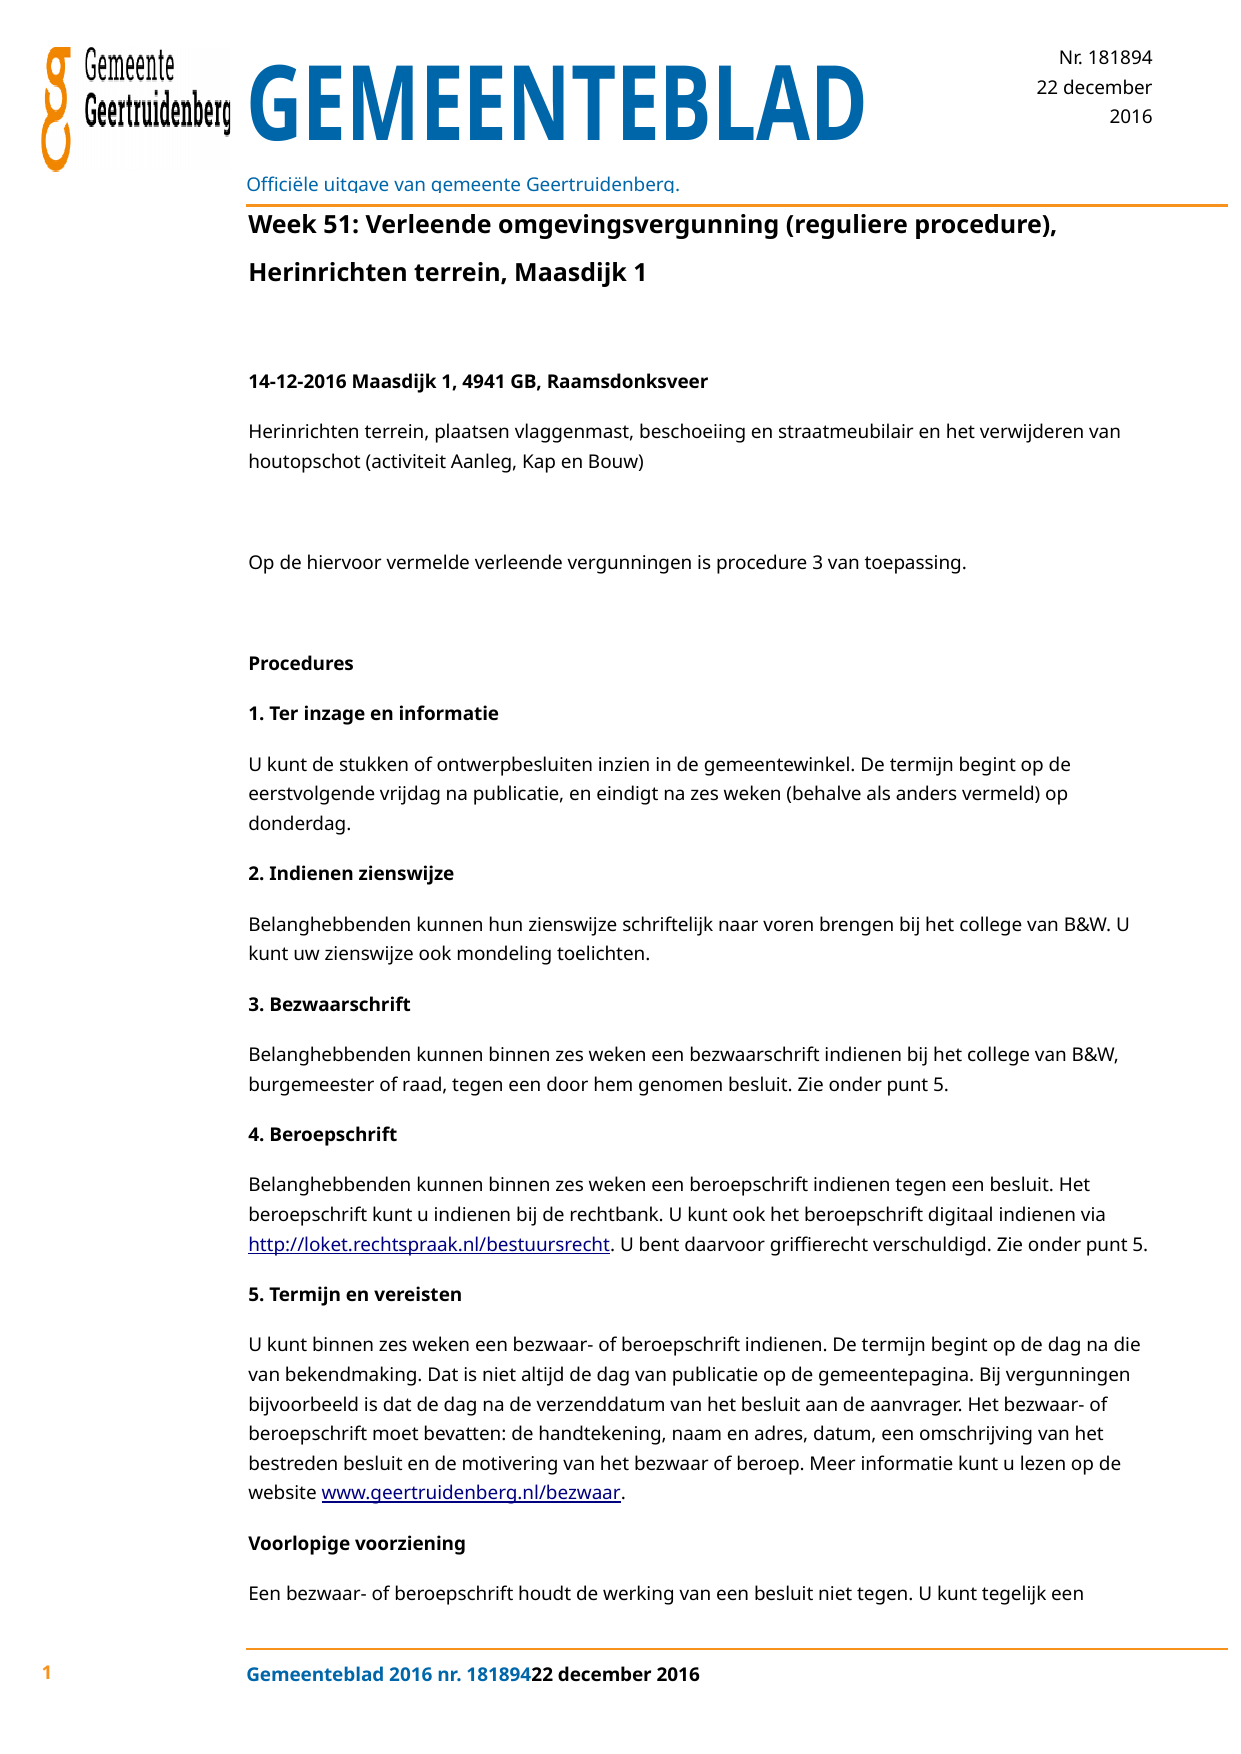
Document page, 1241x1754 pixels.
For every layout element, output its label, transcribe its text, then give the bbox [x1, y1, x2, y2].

text Op de hiervoor vermelde verleende vergunningen is procedure 3 van toepassing. [248, 549, 1152, 575]
text 5. Termijn en vereisten [248, 1281, 1152, 1307]
text 1. Ter inzage en informatie [248, 700, 1152, 726]
text Belanghebbenden kunnen binnen zes weken een beroepschrift indienen tegen een besluit. Het beroepschrift kunt u indienen bij de rechtbank. U kunt ook het beroepschrift digitaal indienen via http://loket.rechtspraak.nl/bestuursrecht. U bent daarvoor griffierecht verschuldigd. Zie onder punt 5. [248, 1172, 1152, 1257]
text Herinrichten terrein, plaatsen vlaggenmast, beschoeiing en straatmeubilair en het verwijderen van houtopschot (activiteit Aanleg, Kap en Bouw) [248, 419, 1152, 474]
text U kunt binnen zes weken een bezwaar- of beroepschrift indienen. De termijn begint op de dag na die van bekendmaking. Dat is niet altijd de dag van publicatie op de gemeentepagina. Bij vergunningen bijvoorbeeld is dat de dag na de verzenddatum van het besluit aan de aanvrager. Het bezwaar- of beroepschrift moet bevatten: de handtekening, naam en adres, datum, een omschrijving van het bestreden besluit en de motivering van het bezwaar of beroep. Meer informatie kunt u lezen op de website www.geertruidenberg.nl/bezwaar. [248, 1332, 1152, 1505]
text Belanghebbenden kunnen binnen zes weken een bezwaarschrift indienen bij het college van B&W, burgemeester of raad, tegen een door hem genomen besluit. Zie onder punt 5. [248, 1041, 1152, 1097]
text U kunt de stukken of ontwerpbesluiten inzien in de gemeentewinkel. De termijn begint op de eerstvolgende vrijdag na publicatie, en eindigt na zes weken (behalve als anders vermeld) op donderdag. [248, 751, 1152, 836]
text 2. Indienen zienswijze [248, 860, 1152, 886]
text 3. Bezwaarschrift [248, 991, 1152, 1017]
picture [41, 47, 231, 172]
text Een bezwaar- of beroepschrift houdt de werking van een besluit niet tegen. U kunt tegelijk een [248, 1580, 1152, 1606]
text Voorlopige voorziening [248, 1530, 1152, 1556]
text Procedures [248, 650, 1152, 676]
text Belanghebbenden kunnen hun zienswijze schriftelijk naar voren brengen bij het college van B&W. U kunt uw zienswijze ook mondeling toelichten. [248, 911, 1152, 966]
text 14-12-2016 Maasdijk 1, 4941 GB, Raamsdonksveer [248, 368, 1152, 394]
text 4. Beroepschrift [248, 1121, 1152, 1147]
text Week 51: Verleende omgevingsvergunning (reguliere procedure), Herinrichten terrein, Maasdijk 1 [248, 207, 1152, 288]
